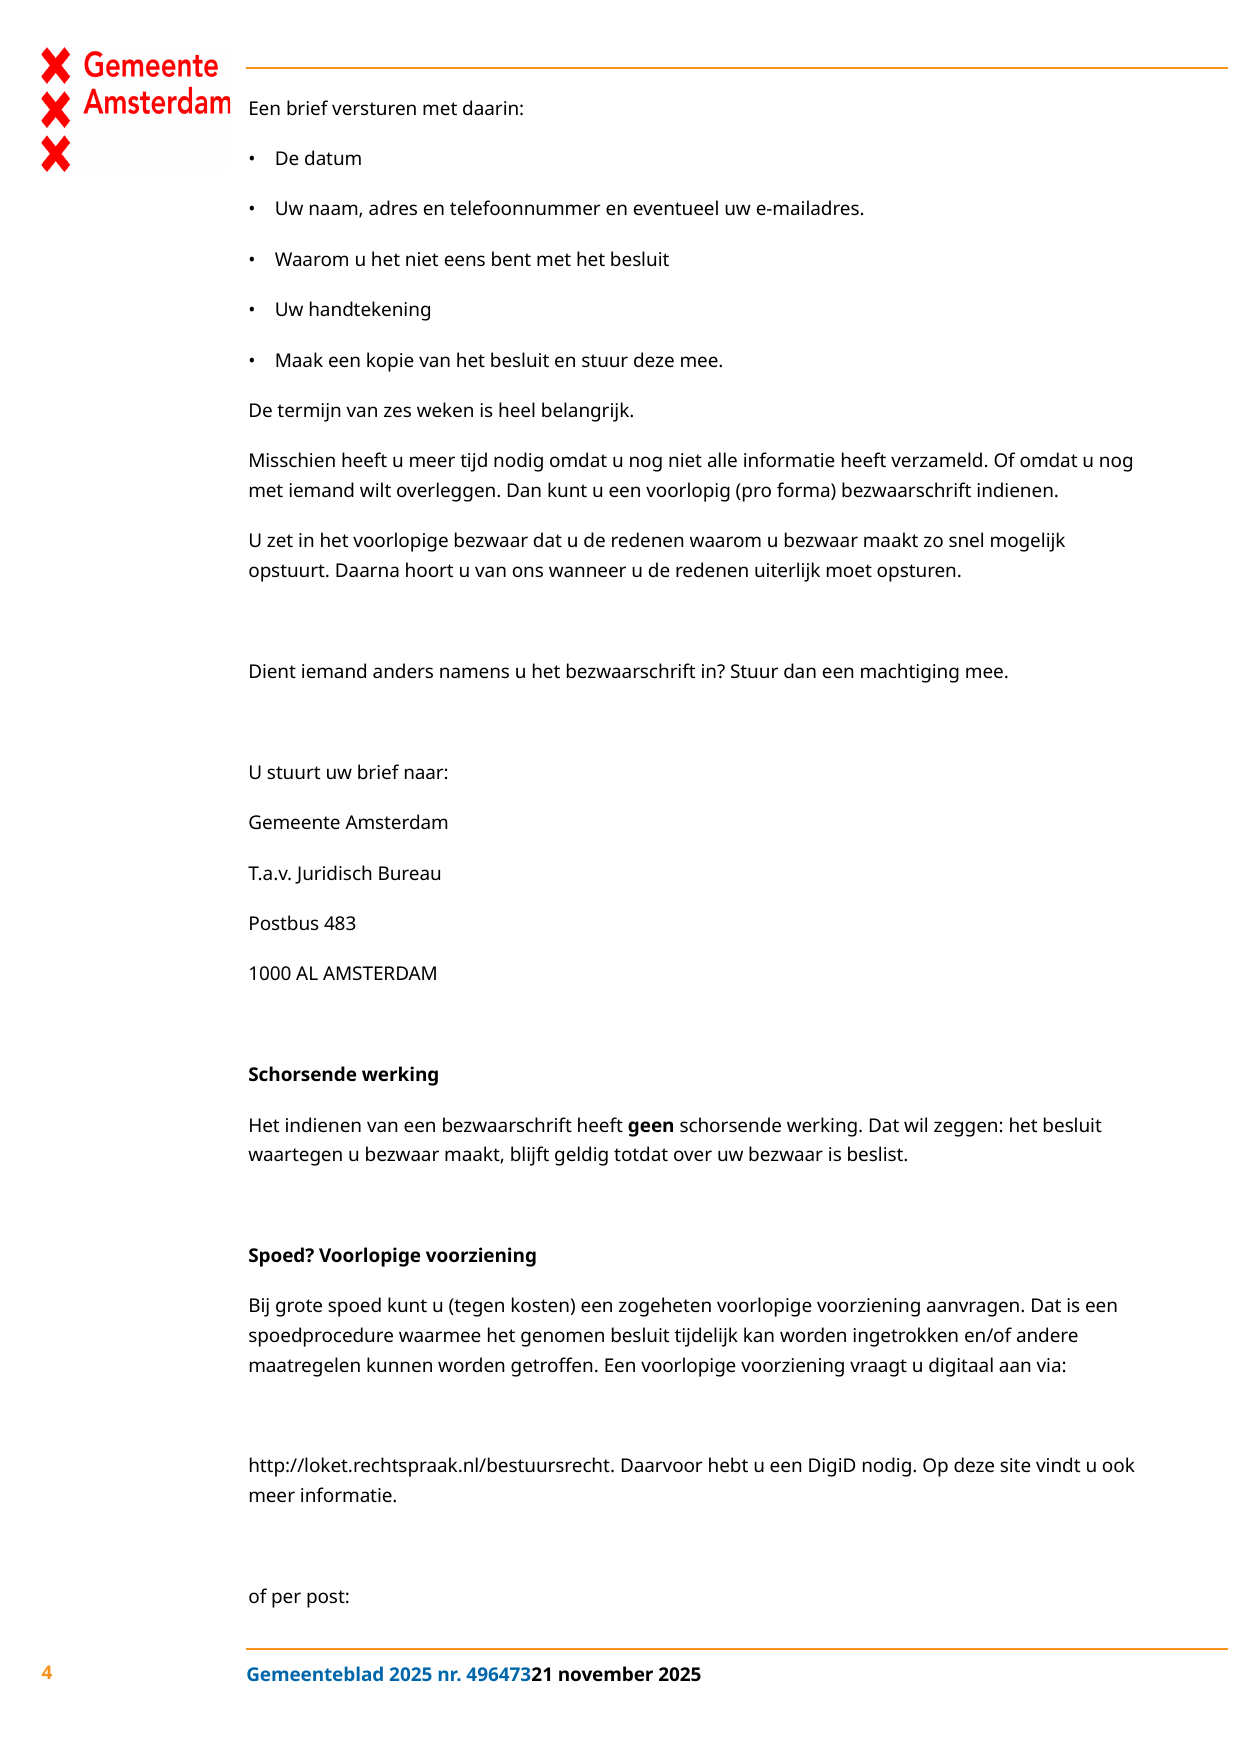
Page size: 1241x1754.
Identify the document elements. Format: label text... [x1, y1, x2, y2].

text • Maak een kopie van het besluit en stuur deze mee. [248, 347, 1152, 373]
text • De datum [248, 145, 1152, 171]
picture [41, 47, 231, 172]
text De termijn van zes weken is heel belangrijk. [248, 397, 1152, 423]
text • Uw handtekening [248, 296, 1152, 322]
text • Uw naam, adres en telefoonnummer en eventueel uw e-mailadres. [248, 196, 1152, 221]
text Het indienen van een bezwaarschrift heeft geen schorsende werking. Dat wil zeggen: het besluit waartegen u bezwaar maakt, blijft geldig totdat over uw bezwaar is beslist. [248, 1112, 1152, 1167]
text 1000 AL AMSTERDAM [248, 961, 1152, 986]
text Bij grote spoed kunt u (tegen kosten) een zogeheten voorlopige voorziening aanvragen. Dat is een spoedprocedure waarmee het genomen besluit tijdelijk kan worden ingetrokken en/of andere maatregelen kunnen worden getroffen. Een voorlopige voorziening vraagt u digitaal aan via: [248, 1293, 1152, 1378]
text T.a.v. Juridisch Bureau [248, 860, 1152, 886]
text Spoed? Voorlopige voorziening [248, 1242, 1152, 1268]
text http://loket.rechtspraak.nl/bestuursrecht. Daarvoor hebt u een DigiD nodig. Op deze site vindt u ook meer informatie. [248, 1453, 1152, 1508]
text Gemeente Amsterdam [248, 809, 1152, 835]
text Postbus 483 [248, 910, 1152, 936]
text Schorsende werking [248, 1061, 1152, 1087]
text Misschien heeft u meer tijd nodig omdat u nog niet alle informatie heeft verzameld. Of omdat u nog met iemand wilt overleggen. Dan kunt u een voorlopig (pro forma) bezwaarschrift indienen. [248, 448, 1152, 503]
text • Waarom u het niet eens bent met het besluit [248, 246, 1152, 272]
text U stuurt uw brief naar: [248, 759, 1152, 785]
text of per post: [248, 1583, 1152, 1609]
text Een brief versturen met daarin: [248, 95, 1152, 121]
text U zet in het voorlopige bezwaar dat u de redenen waarom u bezwaar maakt zo snel mogelijk opstuurt. Daarna hoort u van ons wanneer u de redenen uiterlijk moet opsturen. [248, 528, 1152, 583]
text Dient iemand anders namens u het bezwaarschrift in? Stuur dan een machtiging mee. [248, 658, 1152, 684]
